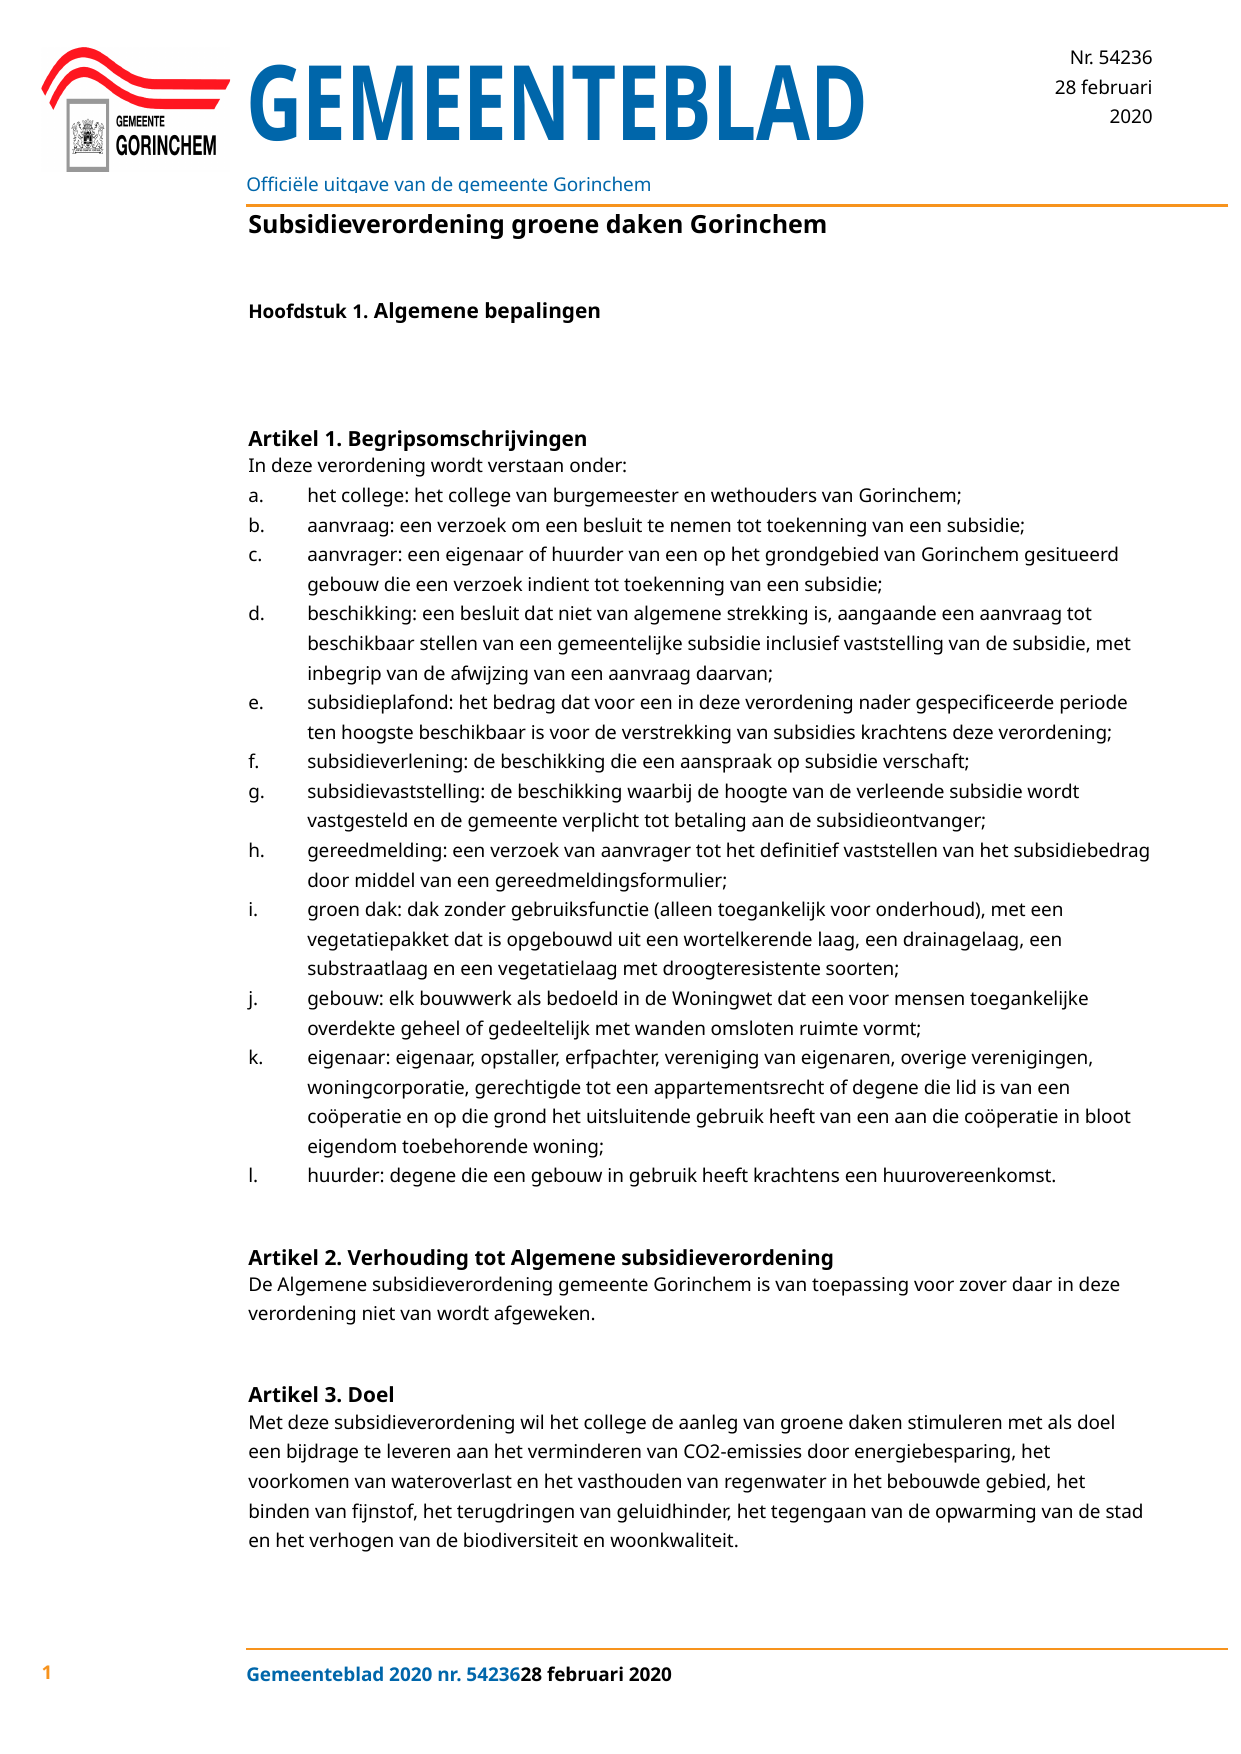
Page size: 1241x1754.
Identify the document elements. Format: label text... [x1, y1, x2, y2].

text De Algemene subsidieverordening gemeente Gorinchem is van toepassing voor zover daar in deze verordening niet van wordt afgeweken. [248, 1271, 1152, 1326]
list gereedmelding: een verzoek van aanvrager tot het definitief vaststellen van het subsidiebedrag door middel van een gereedmeldingsformulier; [248, 837, 1152, 892]
text Artikel 1. Begripsomschrijvingen [248, 424, 1152, 453]
text Subsidieverordening groene daken Gorinchem [248, 207, 1152, 241]
text Met deze subsidieverordening wil het college de aanleg van groene daken stimuleren met als doel een bijdrage te leveren aan het verminderen van CO2-emissies door energiebesparing, het voorkomen van wateroverlast en het vasthouden van regenwater in het bebouwde gebied, het binden van fijnstof, het terugdringen van geluidhinder, het tegengaan van de opwarming van de stad en het verhogen van de biodiversiteit en woonkwaliteit. [248, 1409, 1152, 1553]
list het college: het college van burgemeester en wethouders van Gorinchem; [248, 482, 1152, 508]
text In deze verordening wordt verstaan onder: [248, 453, 1152, 478]
list subsidieplafond: het bedrag dat voor een in deze verordening nader gespecificeerde periode ten hoogste beschikbaar is voor de verstrekking van subsidies krachtens deze verordening; [248, 689, 1152, 744]
list eigenaar: eigenaar, opstaller, erfpachter, vereniging van eigenaren, overige verenigingen, woningcorporatie, gerechtigde tot een appartementsrecht of degene die lid is van een coöperatie en op die grond het uitsluitende gebruik heeft van een aan die coöperatie in bloot eigendom toebehorende woning; [248, 1044, 1152, 1159]
list subsidieverlening: de beschikking die een aanspraak op subsidie verschaft; [248, 748, 1152, 774]
text Hoofdstuk 1. Algemene bepalingen [248, 296, 1152, 324]
text Artikel 3. Doel [248, 1381, 1152, 1409]
list subsidievaststelling: de beschikking waarbij de hoogte van de verleende subsidie wordt vastgesteld en de gemeente verplicht tot betaling aan de subsidieontvanger; [248, 778, 1152, 833]
list gebouw: elk bouwwerk als bedoeld in de Woningwet dat een voor mensen toegankelijke overdekte geheel of gedeeltelijk met wanden omsloten ruimte vormt; [248, 985, 1152, 1040]
list aanvrager: een eigenaar of huurder van een op het grondgebied van Gorinchem gesitueerd gebouw die een verzoek indient tot toekenning van een subsidie; [248, 541, 1152, 597]
list aanvraag: een verzoek om een besluit te nemen tot toekenning van een subsidie; [248, 512, 1152, 537]
picture [41, 47, 231, 172]
list huurder: degene die een gebouw in gebruik heeft krachtens een huurovereenkomst. [248, 1163, 1152, 1188]
list beschikking: een besluit dat niet van algemene strekking is, aangaande een aanvraag tot beschikbaar stellen van een gemeentelijke subsidie inclusief vaststelling van de subsidie, met inbegrip van de afwijzing van een aanvraag daarvan; [248, 601, 1152, 685]
list groen dak: dak zonder gebruiksfunctie (alleen toegankelijk voor onderhoud), met een vegetatiepakket dat is opgebouwd uit een wortelkerende laag, een drainagelaag, een substraatlaag en een vegetatielaag met droogteresistente soorten; [248, 896, 1152, 981]
text Artikel 2. Verhouding tot Algemene subsidieverordening [248, 1243, 1152, 1271]
